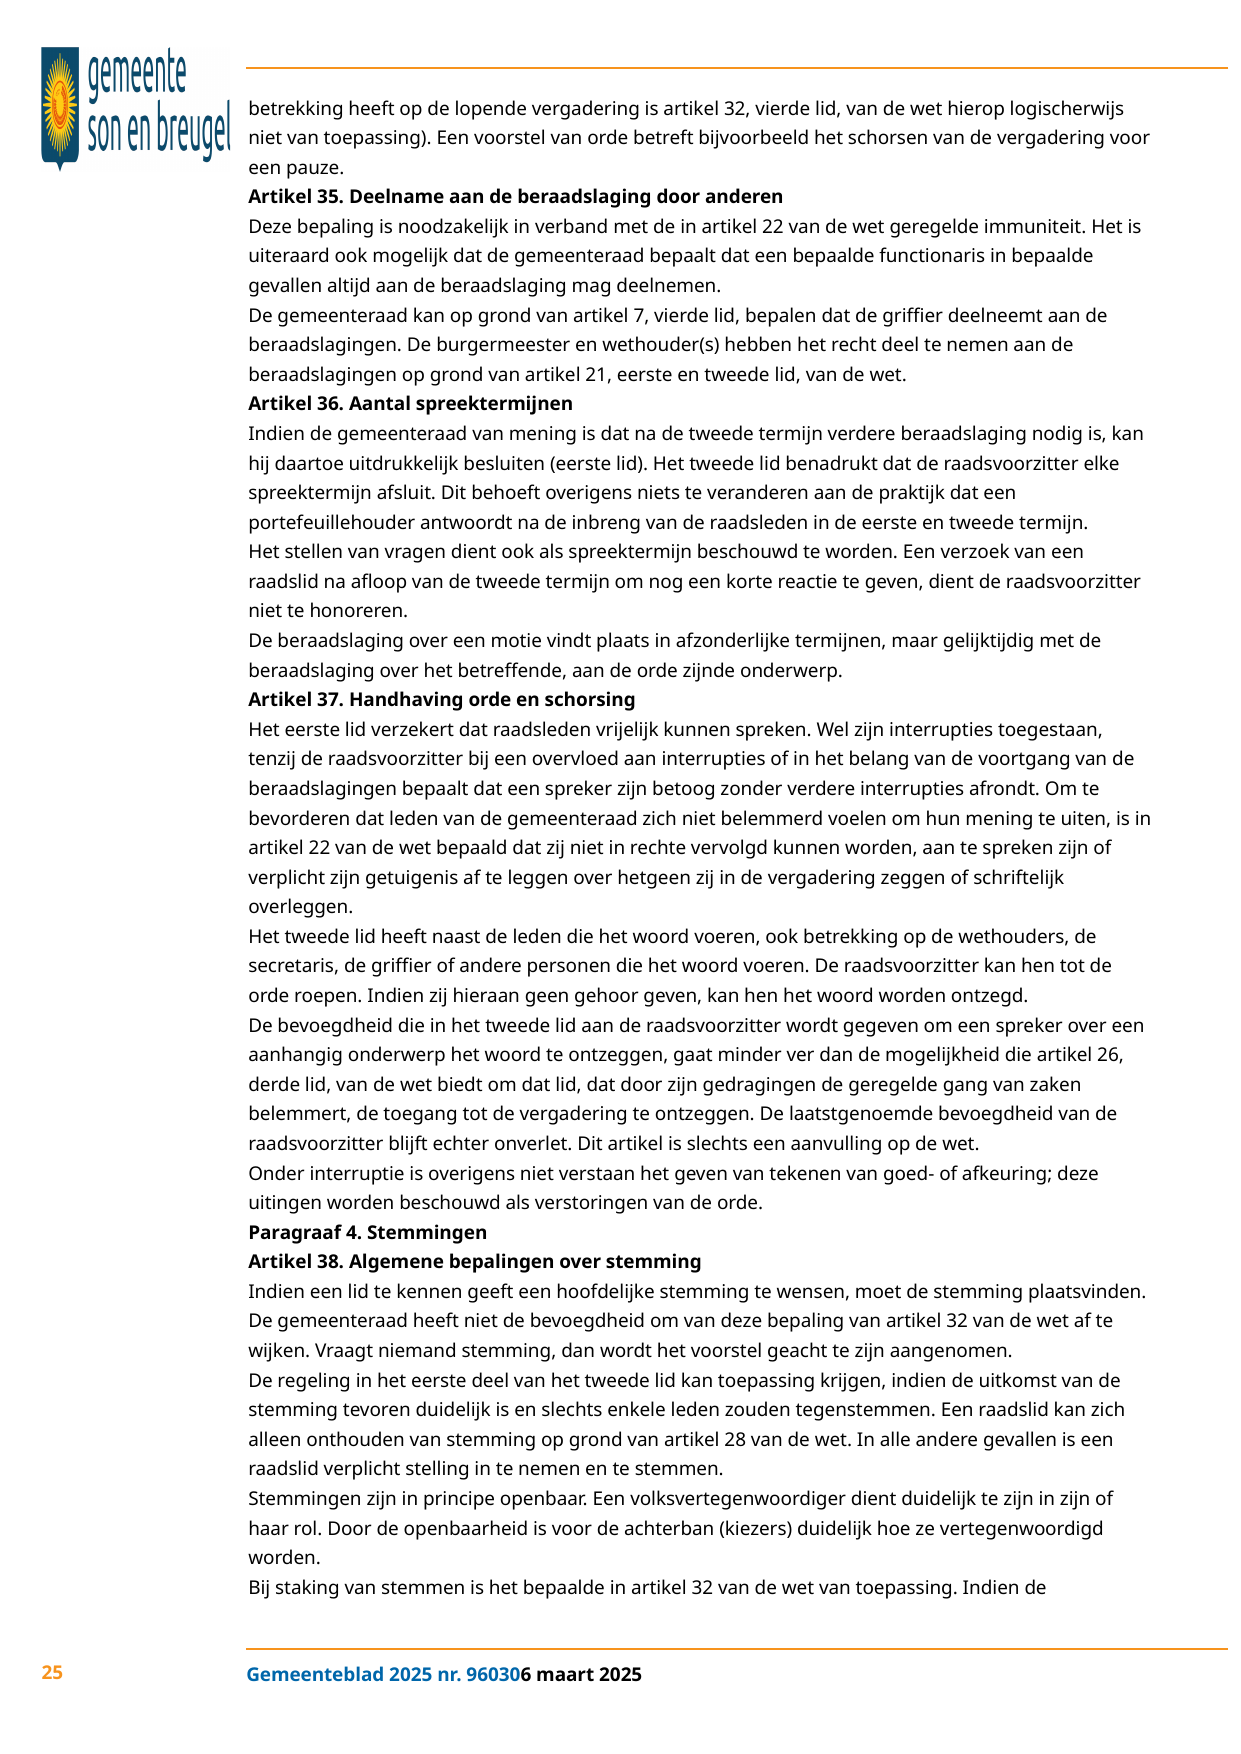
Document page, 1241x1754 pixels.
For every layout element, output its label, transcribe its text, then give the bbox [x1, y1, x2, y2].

text betrekking heeft op de lopende vergadering is artikel 32, vierde lid, van de wet hierop logischerwijs niet van toepassing). Een voorstel van orde betreft bijvoorbeeld het schorsen van de vergadering voor een pauze. [248, 95, 1152, 180]
text De bevoegdheid die in het tweede lid aan de raadsvoorzitter wordt gegeven om een spreker over een aanhangig onderwerp het woord te ontzeggen, gaat minder ver dan de mogelijkheid die artikel 26, derde lid, van de wet biedt om dat lid, dat door zijn gedragingen de geregelde gang van zaken belemmert, de toegang tot de vergadering te ontzeggen. De laatstgenoemde bevoegdheid van de raadsvoorzitter blijft echter onverlet. Dit artikel is slechts een aanvulling op de wet. [248, 1012, 1152, 1156]
text Stemmingen zijn in principe openbaar. Een volksvertegenwoordiger dient duidelijk te zijn in zijn of haar rol. Door de openbaarheid is voor de achterban (kiezers) duidelijk hoe ze vertegenwoordigd worden. [248, 1485, 1152, 1570]
text Artikel 36. Aantal spreektermijnen [248, 391, 1152, 416]
picture [41, 47, 231, 172]
text Artikel 38. Algemene bepalingen over stemming [248, 1248, 1152, 1274]
text De regeling in het eerste deel van het tweede lid kan toepassing krijgen, indien de uitkomst van de stemming tevoren duidelijk is en slechts enkele leden zouden tegenstemmen. Een raadslid kan zich alleen onthouden van stemming op grond van artikel 28 van de wet. In alle andere gevallen is een raadslid verplicht stelling in te nemen en te stemmen. [248, 1367, 1152, 1481]
text Deze bepaling is noodzakelijk in verband met de in artikel 22 van de wet geregelde immuniteit. Het is uiteraard ook mogelijk dat de gemeenteraad bepaalt dat een bepaalde functionaris in bepaalde gevallen altijd aan de beraadslaging mag deelnemen. [248, 213, 1152, 298]
text Het stellen van vragen dient ook als spreektermijn beschouwd te worden. Een verzoek van een raadslid na afloop van de tweede termijn om nog een korte reactie te geven, dient de raadsvoorzitter niet te honoreren. [248, 538, 1152, 623]
text Onder interruptie is overigens niet verstaan het geven van tekenen van goed- of afkeuring; deze uitingen worden beschouwd als verstoringen van de orde. [248, 1160, 1152, 1215]
text De gemeenteraad kan op grond van artikel 7, vierde lid, bepalen dat de griffier deelneemt aan de beraadslagingen. De burgermeester en wethouder(s) hebben het recht deel te nemen aan de beraadslagingen op grond van artikel 21, eerste en tweede lid, van de wet. [248, 302, 1152, 387]
text Indien een lid te kennen geeft een hoofdelijke stemming te wensen, moet de stemming plaatsvinden. De gemeenteraad heeft niet de bevoegdheid om van deze bepaling van artikel 32 van de wet af te wijken. Vraagt niemand stemming, dan wordt het voorstel geacht te zijn aangenomen. [248, 1278, 1152, 1363]
text Artikel 37. Handhaving orde en schorsing [248, 686, 1152, 712]
text Artikel 35. Deelname aan de beraadslaging door anderen [248, 183, 1152, 209]
text Paragraaf 4. Stemmingen [248, 1219, 1152, 1245]
text Indien de gemeenteraad van mening is dat na de tweede termijn verdere beraadslaging nodig is, kan hij daartoe uitdrukkelijk besluiten (eerste lid). Het tweede lid benadrukt dat de raadsvoorzitter elke spreektermijn afsluit. Dit behoeft overigens niets te veranderen aan de praktijk dat een portefeuillehouder antwoordt na de inbreng van de raadsleden in de eerste en tweede termijn. [248, 420, 1152, 535]
text De beraadslaging over een motie vindt plaats in afzonderlijke termijnen, maar gelijktijdig met de beraadslaging over het betreffende, aan de orde zijnde onderwerp. [248, 627, 1152, 683]
text Bij staking van stemmen is het bepaalde in artikel 32 van de wet van toepassing. Indien de [248, 1574, 1152, 1600]
text Het tweede lid heeft naast de leden die het woord voeren, ook betrekking op de wethouders, de secretaris, de griffier of andere personen die het woord voeren. De raadsvoorzitter kan hen tot de orde roepen. Indien zij hieraan geen gehoor geven, kan hen het woord worden ontzegd. [248, 923, 1152, 1008]
text Het eerste lid verzekert dat raadsleden vrijelijk kunnen spreken. Wel zijn interrupties toegestaan, tenzij de raadsvoorzitter bij een overvloed aan interrupties of in het belang van de voortgang van de beraadslagingen bepaalt dat een spreker zijn betoog zonder verdere interrupties afrondt. Om te bevorderen dat leden van de gemeenteraad zich niet belemmerd voelen om hun mening te uiten, is in artikel 22 van de wet bepaald dat zij niet in rechte vervolgd kunnen worden, aan te spreken zijn of verplicht zijn getuigenis af te leggen over hetgeen zij in de vergadering zeggen of schriftelijk overleggen. [248, 716, 1152, 919]
